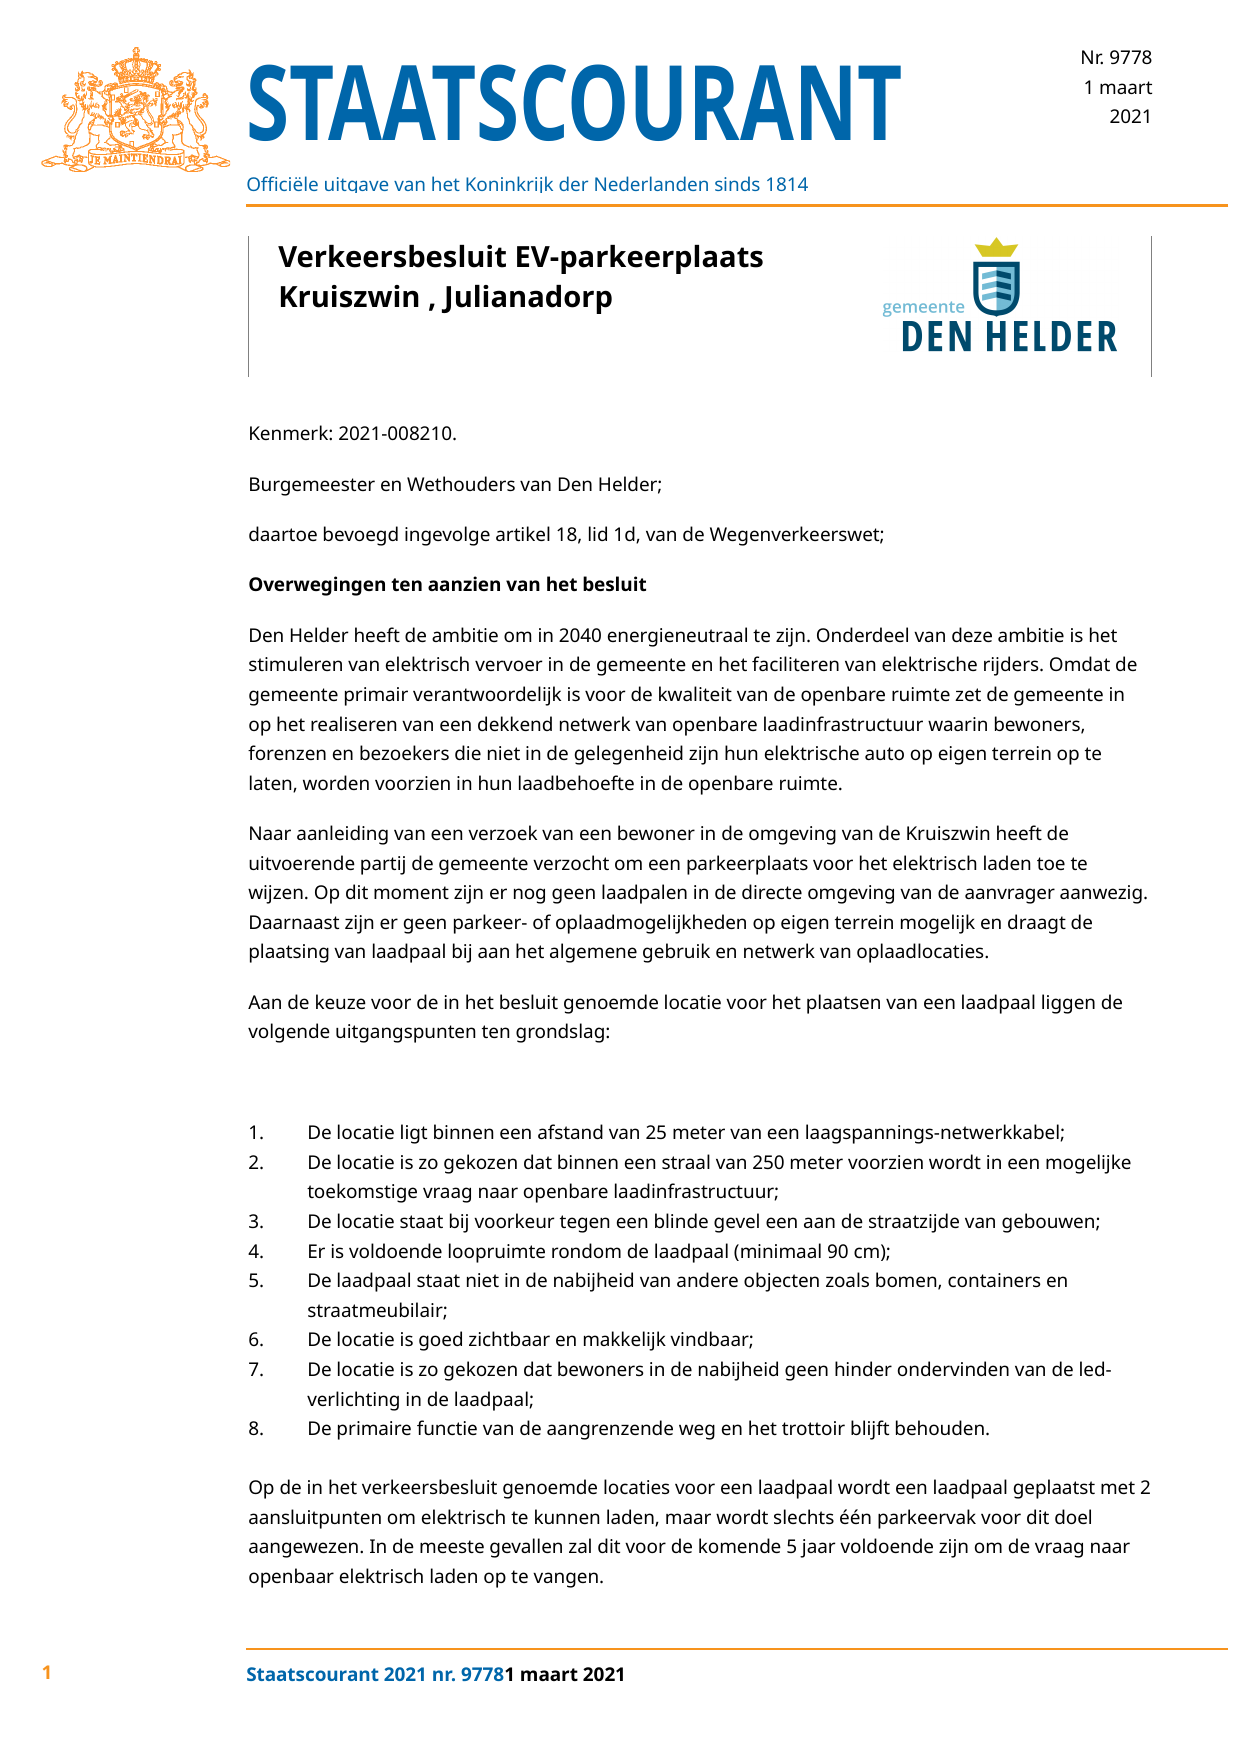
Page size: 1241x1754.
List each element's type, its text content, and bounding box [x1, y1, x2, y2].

list De locatie ligt binnen een afstand van 25 meter van een laagspannings-netwerkkabel; [248, 1119, 1152, 1145]
list De locatie is zo gekozen dat binnen een straal van 250 meter voorzien wordt in een mogelijke toekomstige vraag naar openbare laadinfrastructuur; [248, 1149, 1152, 1204]
table_header [850, 236, 1151, 377]
table_header Verkeersbesluit EV-parkeerplaats Kruiszwin , Julianadorp [249, 236, 850, 377]
text daartoe bevoegd ingevolge artikel 18, lid 1d, van de Wegenverkeerswet; [248, 521, 1152, 547]
text Overwegingen ten aanzien van het besluit [248, 572, 1152, 597]
picture [993, 339, 999, 352]
picture [1105, 340, 1110, 352]
picture [882, 236, 1119, 352]
text Burgemeester en Wethouders van Den Helder; [248, 471, 1152, 496]
list De locatie is goed zichtbaar en makkelijk vindbaar; [248, 1327, 1152, 1352]
list De locatie is zo gekozen dat bewoners in de nabijheid geen hinder ondervinden van de led-verlichting in de laadpaal; [248, 1356, 1152, 1411]
picture [41, 47, 231, 172]
picture [1058, 326, 1065, 346]
list De locatie staat bij voorkeur tegen een blinde gevel een aan de straatzijde van gebouwen; [248, 1208, 1152, 1234]
text Aan de keuze voor de in het besluit genoemde locatie voor het plaatsen van een laadpaal liggen de volgende uitgangspunten ten grondslag: [248, 989, 1152, 1044]
picture [909, 326, 916, 346]
text Naar aanleiding van een verzoek van een bewoner in de omgeving van de Kruiszwin heeft de uitvoerende partij de gemeente verzocht om een parkeerplaats voor het elektrisch laden toe te wijzen. Op dit moment zijn er nog geen laadpalen in de directe omgeving van de aanvrager aanwezig. Daarnaast zijn er geen parkeer- of oplaadmogelijkheden op eigen terrein mogelijk en draagt de plaatsing van laadpaal bij aan het algemene gebruik en netwerk van oplaadlocaties. [248, 820, 1152, 964]
list Er is voldoende loopruimte rondom de laadpaal (minimaal 90 cm); [248, 1238, 1152, 1263]
list De primaire functie van de aangrenzende weg en het trottoir blijft behouden. [248, 1415, 1152, 1441]
picture [955, 334, 963, 352]
list De laadpaal staat niet in de nabijheid van andere objecten zoals bomen, containers en straatmeubilair; [248, 1267, 1152, 1323]
text Kenmerk: 2021-008210. [248, 420, 1152, 446]
text Op de in het verkeersbesluit genoemde locaties voor een laadpaal wordt een laadpaal geplaatst met 2 aansluitpunten om elektrisch te kunnen laden, maar wordt slechts één parkeervak voor dit doel aangewezen. In de meeste gevallen zal dit voor de komende 5 jaar voldoende zijn om de vraag naar openbaar elektrisch laden op te vangen. [248, 1474, 1152, 1589]
text Den Helder heeft de ambitie om in 2040 energieneutraal te zijn. Onderdeel van deze ambitie is het stimuleren van elektrisch vervoer in de gemeente en het faciliteren van elektrische rijders. Omdat de gemeente primair verantwoordelijk is voor de kwaliteit van de openbare ruimte zet de gemeente in op het realiseren van een dekkend netwerk van openbare laadinfrastructuur waarin bewoners, forenzen en bezoekers die niet in de gelegenheid zijn hun elektrische auto op eigen terrein op te laten, worden voorzien in hun laadbehoefte in de openbare ruimte. [248, 622, 1152, 796]
